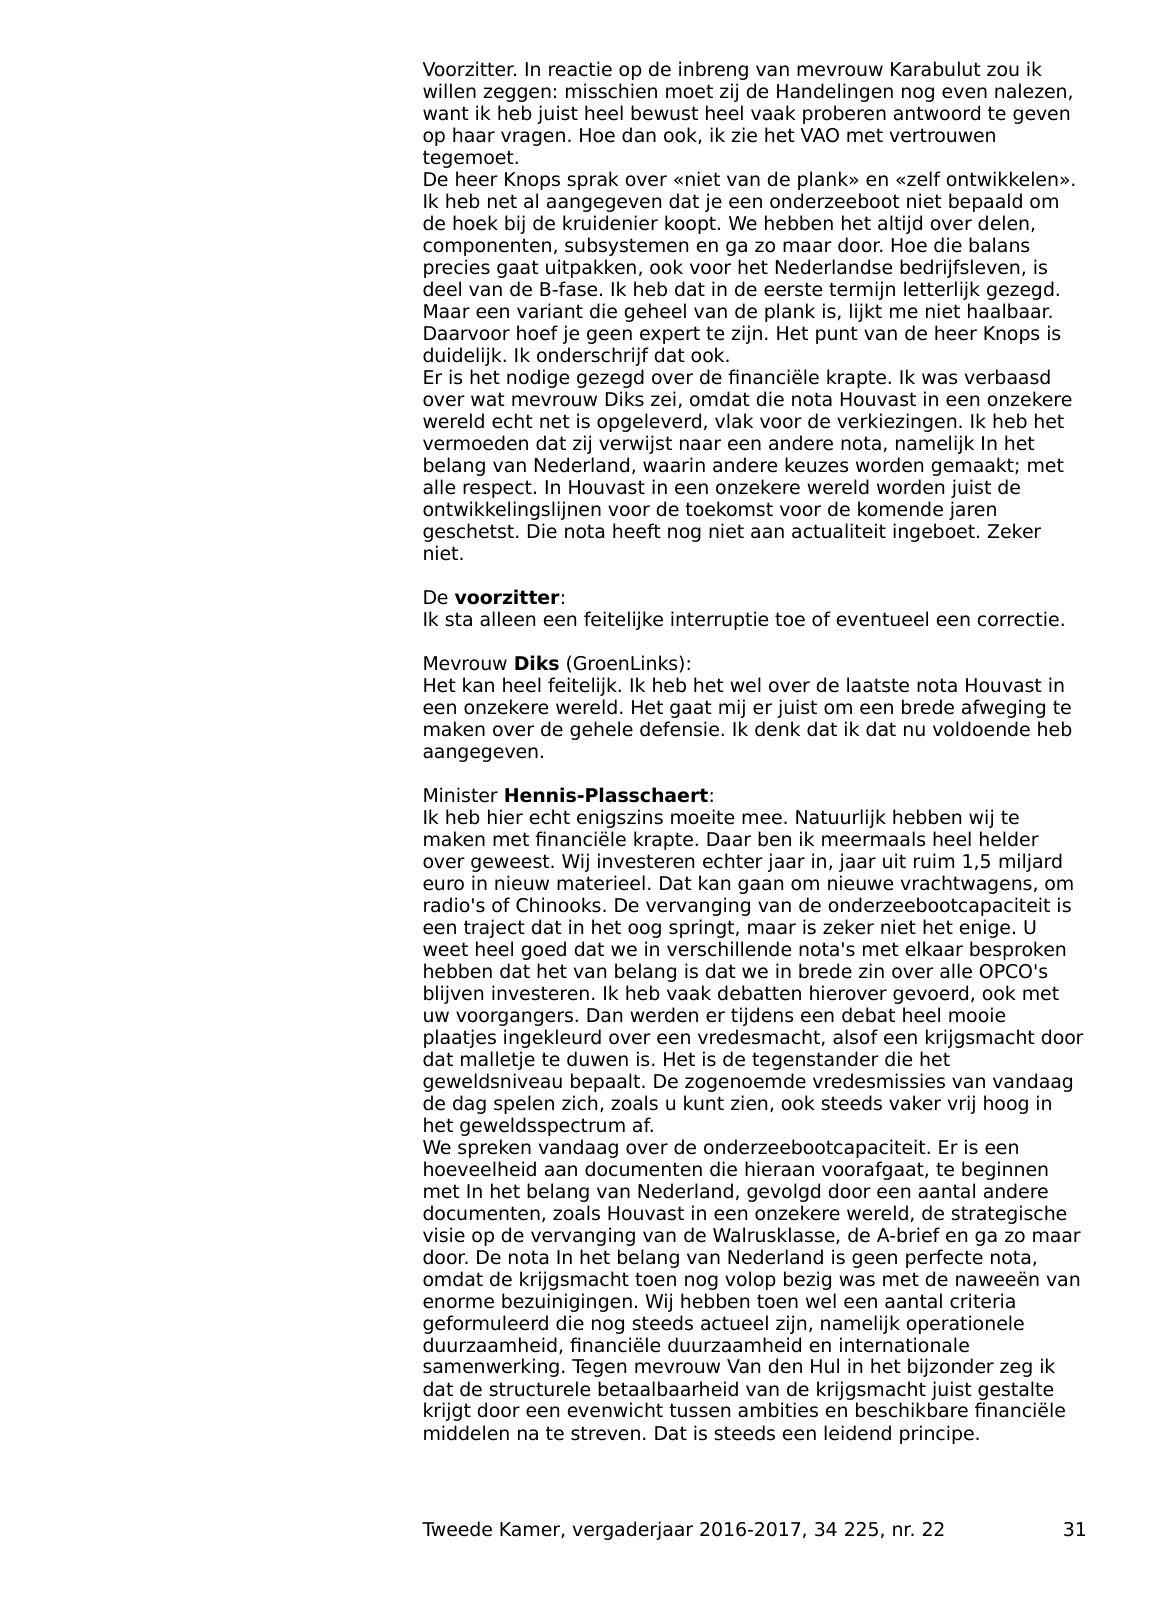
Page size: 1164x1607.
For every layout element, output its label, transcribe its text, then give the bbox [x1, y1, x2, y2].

text Minister Hennis-Plasschaert: [422, 785, 1087, 807]
text Het kan heel feitelijk. Ik heb het wel over de laatste nota Houvast in een onzekere wereld. Het gaat mij er juist om een brede afweging te maken over de gehele defensie. Ik denk dat ik dat nu voldoende heb aangegeven. [422, 675, 1087, 763]
text Er is het nodige gezegd over de financiële krapte. Ik was verbaasd over wat mevrouw Diks zei, omdat die nota Houvast in een onzekere wereld echt net is opgeleverd, vlak voor de verkiezingen. Ik heb het vermoeden dat zij verwijst naar een andere nota, namelijk In het belang van Nederland, waarin andere keuzes worden gemaakt; met alle respect. In Houvast in een onzekere wereld worden juist de ontwikkelingslijnen voor de toekomst voor de komende jaren geschetst. Die nota heeft nog niet aan actualiteit ingeboet. Zeker niet. [422, 367, 1087, 564]
text Ik heb hier echt enigszins moeite mee. Natuurlijk hebben wij te maken met financiële krapte. Daar ben ik meermaals heel helder over geweest. Wij investeren echter jaar in, jaar uit ruim 1,5 miljard euro in nieuw materieel. Dat kan gaan om nieuwe vrachtwagens, om radio's of Chinooks. De vervanging van de onderzeebootcapaciteit is een traject dat in het oog springt, maar is zeker niet het enige. U weet heel goed dat we in verschillende nota's met elkaar besproken hebben dat het van belang is dat we in brede zin over alle OPCO's blijven investeren. Ik heb vaak debatten hierover gevoerd, ook met uw voorgangers. Dan werden er tijdens een debat heel mooie plaatjes ingekleurd over een vredesmacht, alsof een krijgsmacht door dat malletje te duwen is. Het is de tegenstander die het geweldsniveau bepaalt. De zogenoemde vredesmissies van vandaag de dag spelen zich, zoals u kunt zien, ook steeds vaker vrij hoog in het geweldsspectrum af. [422, 807, 1087, 1137]
text Ik sta alleen een feitelijke interruptie toe of eventueel een correctie. [422, 609, 1087, 631]
text Voorzitter. In reactie op de inbreng van mevrouw Karabulut zou ik willen zeggen: misschien moet zij de Handelingen nog even nalezen, want ik heb juist heel bewust heel vaak proberen antwoord te geven op haar vragen. Hoe dan ook, ik zie het VAO met vertrouwen tegemoet. [422, 59, 1087, 169]
text Mevrouw Diks (GroenLinks): [422, 653, 1087, 675]
text De heer Knops sprak over «niet van de plank» en «zelf ontwikkelen». Ik heb net al aangegeven dat je een onderzeeboot niet bepaald om de hoek bij de kruidenier koopt. We hebben het altijd over delen, componenten, subsystemen en ga zo maar door. Hoe die balans precies gaat uitpakken, ook voor het Nederlandse bedrijfsleven, is deel van de B-fase. Ik heb dat in de eerste termijn letterlijk gezegd. Maar een variant die geheel van de plank is, lijkt me niet haalbaar. Daarvoor hoef je geen expert te zijn. Het punt van de heer Knops is duidelijk. Ik onderschrijf dat ook. [422, 169, 1087, 367]
text We spreken vandaag over de onderzeebootcapaciteit. Er is een hoeveelheid aan documenten die hieraan voorafgaat, te beginnen met In het belang van Nederland, gevolgd door een aantal andere documenten, zoals Houvast in een onzekere wereld, de strategische visie op de vervanging van de Walrusklasse, de A-brief en ga zo maar door. De nota In het belang van Nederland is geen perfecte nota, omdat de krijgsmacht toen nog volop bezig was met de naweeën van enorme bezuinigingen. Wij hebben toen wel een aantal criteria geformuleerd die nog steeds actueel zijn, namelijk operationele duurzaamheid, financiële duurzaamheid en internationale samenwerking. Tegen mevrouw Van den Hul in het bijzonder zeg ik dat de structurele betaalbaarheid van de krijgsmacht juist gestalte krijgt door een evenwicht tussen ambities en beschikbare financiële middelen na te streven. Dat is steeds een leidend principe. [422, 1137, 1087, 1444]
text De voorzitter: [422, 587, 1087, 609]
